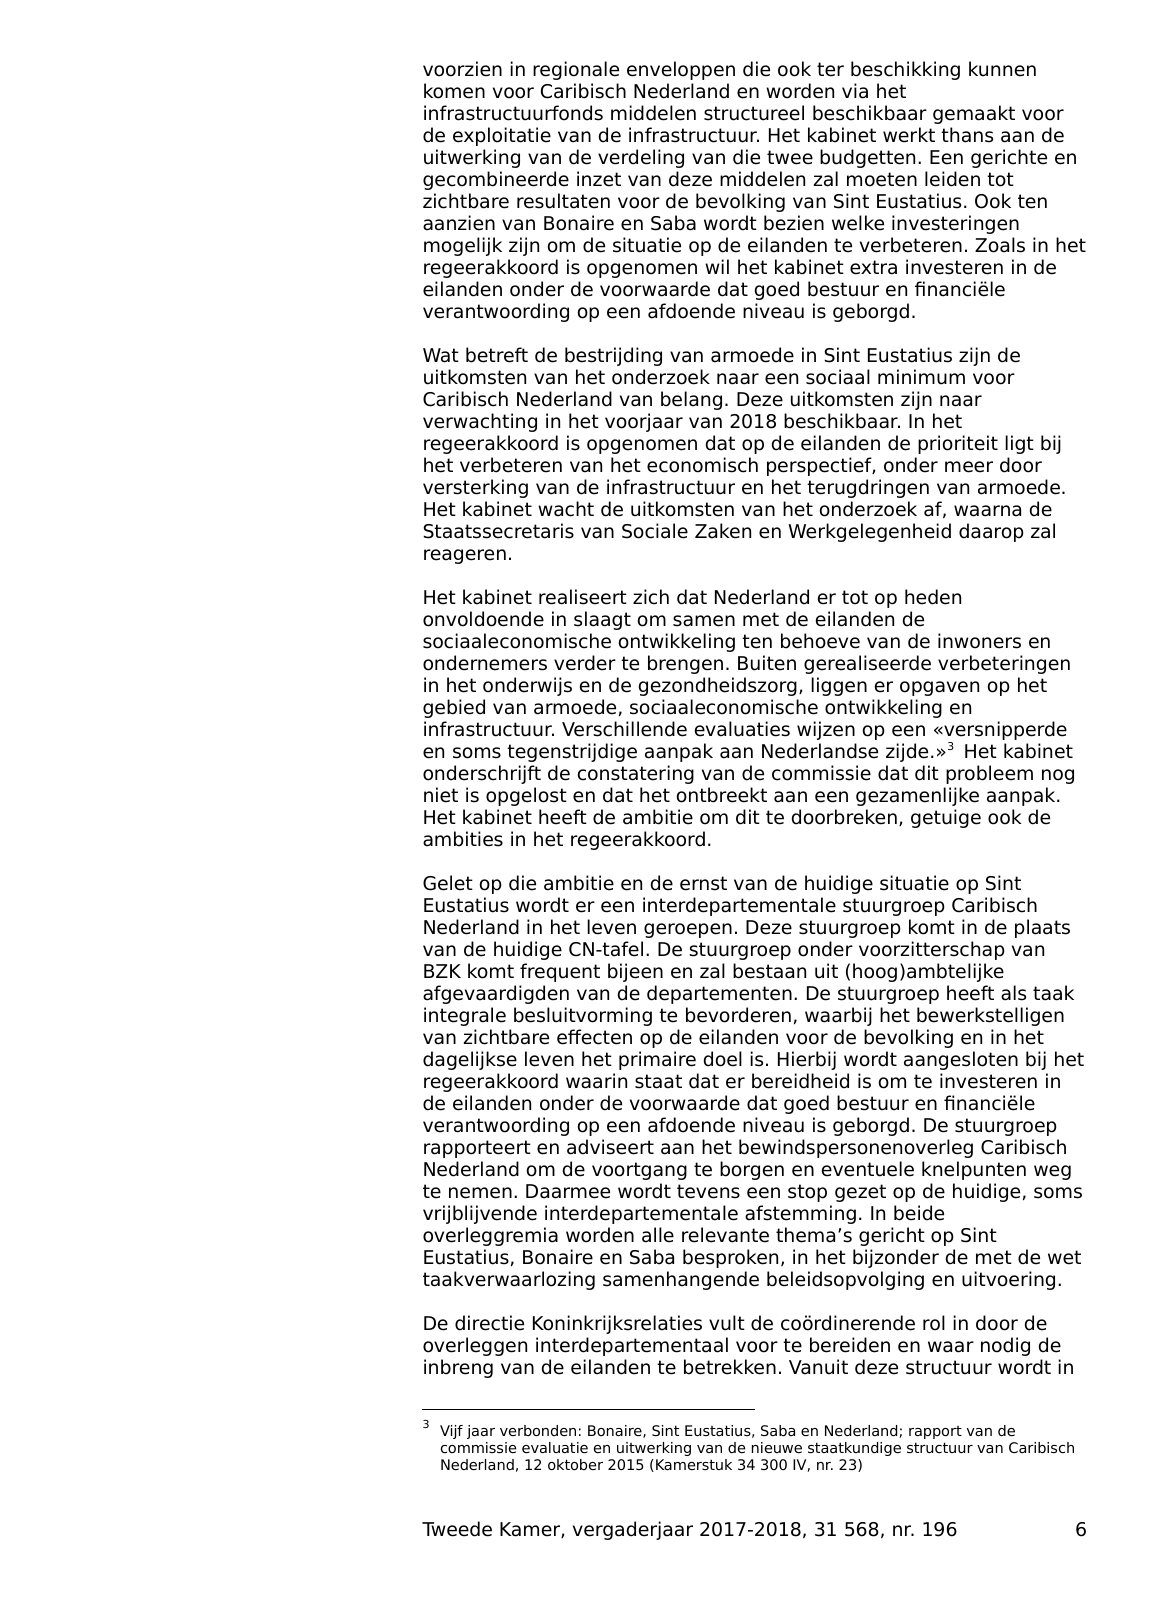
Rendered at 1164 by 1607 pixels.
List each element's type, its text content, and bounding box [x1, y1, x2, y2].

text Wat betreft de bestrijding van armoede in Sint Eustatius zijn de uitkomsten van het onderzoek naar een sociaal minimum voor Caribisch Nederland van belang. Deze uitkomsten zijn naar verwachting in het voorjaar van 2018 beschikbaar. In het regeerakkoord is opgenomen dat op de eilanden de prioriteit ligt bij het verbeteren van het economisch perspectief, onder meer door versterking van de infrastructuur en het terugdringen van armoede. Het kabinet wacht de uitkomsten van het onderzoek af, waarna de Staatssecretaris van Sociale Zaken en Werkgelegenheid daarop zal reageren. [422, 345, 1087, 565]
text voorzien in regionale enveloppen die ook ter beschikking kunnen komen voor Caribisch Nederland en worden via het infrastructuurfonds middelen structureel beschikbaar gemaakt voor de exploitatie van de infrastructuur. Het kabinet werkt thans aan de uitwerking van de verdeling van die twee budgetten. Een gerichte en gecombineerde inzet van deze middelen zal moeten leiden tot zichtbare resultaten voor de bevolking van Sint Eustatius. Ook ten aanzien van Bonaire en Saba wordt bezien welke investeringen mogelijk zijn om de situatie op de eilanden te verbeteren. Zoals in het regeerakkoord is opgenomen wil het kabinet extra investeren in de eilanden onder de voorwaarde dat goed bestuur en financiële verantwoording op een afdoende niveau is geborgd. [422, 59, 1087, 323]
text Gelet op die ambitie en de ernst van de huidige situatie op Sint Eustatius wordt er een interdepartementale stuurgroep Caribisch Nederland in het leven geroepen. Deze stuurgroep komt in de plaats van de huidige CN-tafel. De stuurgroep onder voorzitterschap van BZK komt frequent bijeen en zal bestaan uit (hoog)ambtelijke afgevaardigden van de departementen. De stuurgroep heeft als taak integrale besluitvorming te bevorderen, waarbij het bewerkstelligen van zichtbare effecten op de eilanden voor de bevolking en in het dagelijkse leven het primaire doel is. Hierbij wordt aangesloten bij het regeerakkoord waarin staat dat er bereidheid is om te investeren in de eilanden onder de voorwaarde dat goed bestuur en financiële verantwoording op een afdoende niveau is geborgd. De stuurgroep rapporteert en adviseert aan het bewindspersonenoverleg Caribisch Nederland om de voortgang te borgen en eventuele knelpunten weg te nemen. Daarmee wordt tevens een stop gezet op de huidige, soms vrijblijvende interdepartementale afstemming. In beide overleggremia worden alle relevante thema’s gericht op Sint Eustatius, Bonaire en Saba besproken, in het bijzonder de met de wet taakverwaarlozing samenhangende beleidsopvolging en uitvoering. [422, 873, 1087, 1291]
text Vijf jaar verbonden: Bonaire, Sint Eustatius, Saba en Nederland; rapport van de commissie evaluatie en uitwerking van de nieuwe staatkundige structuur van Caribisch Nederland, 12 oktober 2015 (Kamerstuk 34 300 IV, nr. 23) [422, 1418, 1087, 1474]
text De directie Koninkrijksrelaties vult de coördinerende rol in door de overleggen interdepartementaal voor te bereiden en waar nodig de inbreng van de eilanden te betrekken. Vanuit deze structuur wordt in [422, 1313, 1087, 1379]
text Het kabinet realiseert zich dat Nederland er tot op heden onvoldoende in slaagt om samen met de eilanden de sociaaleconomische ontwikkeling ten behoeve van de inwoners en ondernemers verder te brengen. Buiten gerealiseerde verbeteringen in het onderwijs en de gezondheidszorg, liggen er opgaven op het gebied van armoede, sociaaleconomische ontwikkeling en infrastructuur. Verschillende evaluaties wijzen op een «versnipperde en soms tegenstrijdige aanpak aan Nederlandse zijde.» Het kabinet onderschrijft de constatering van de commissie dat dit probleem nog niet is opgelost en dat het ontbreekt aan een gezamenlijke aanpak. Het kabinet heeft de ambitie om dit te doorbreken, getuige ook de ambities in het regeerakkoord. [422, 587, 1087, 851]
